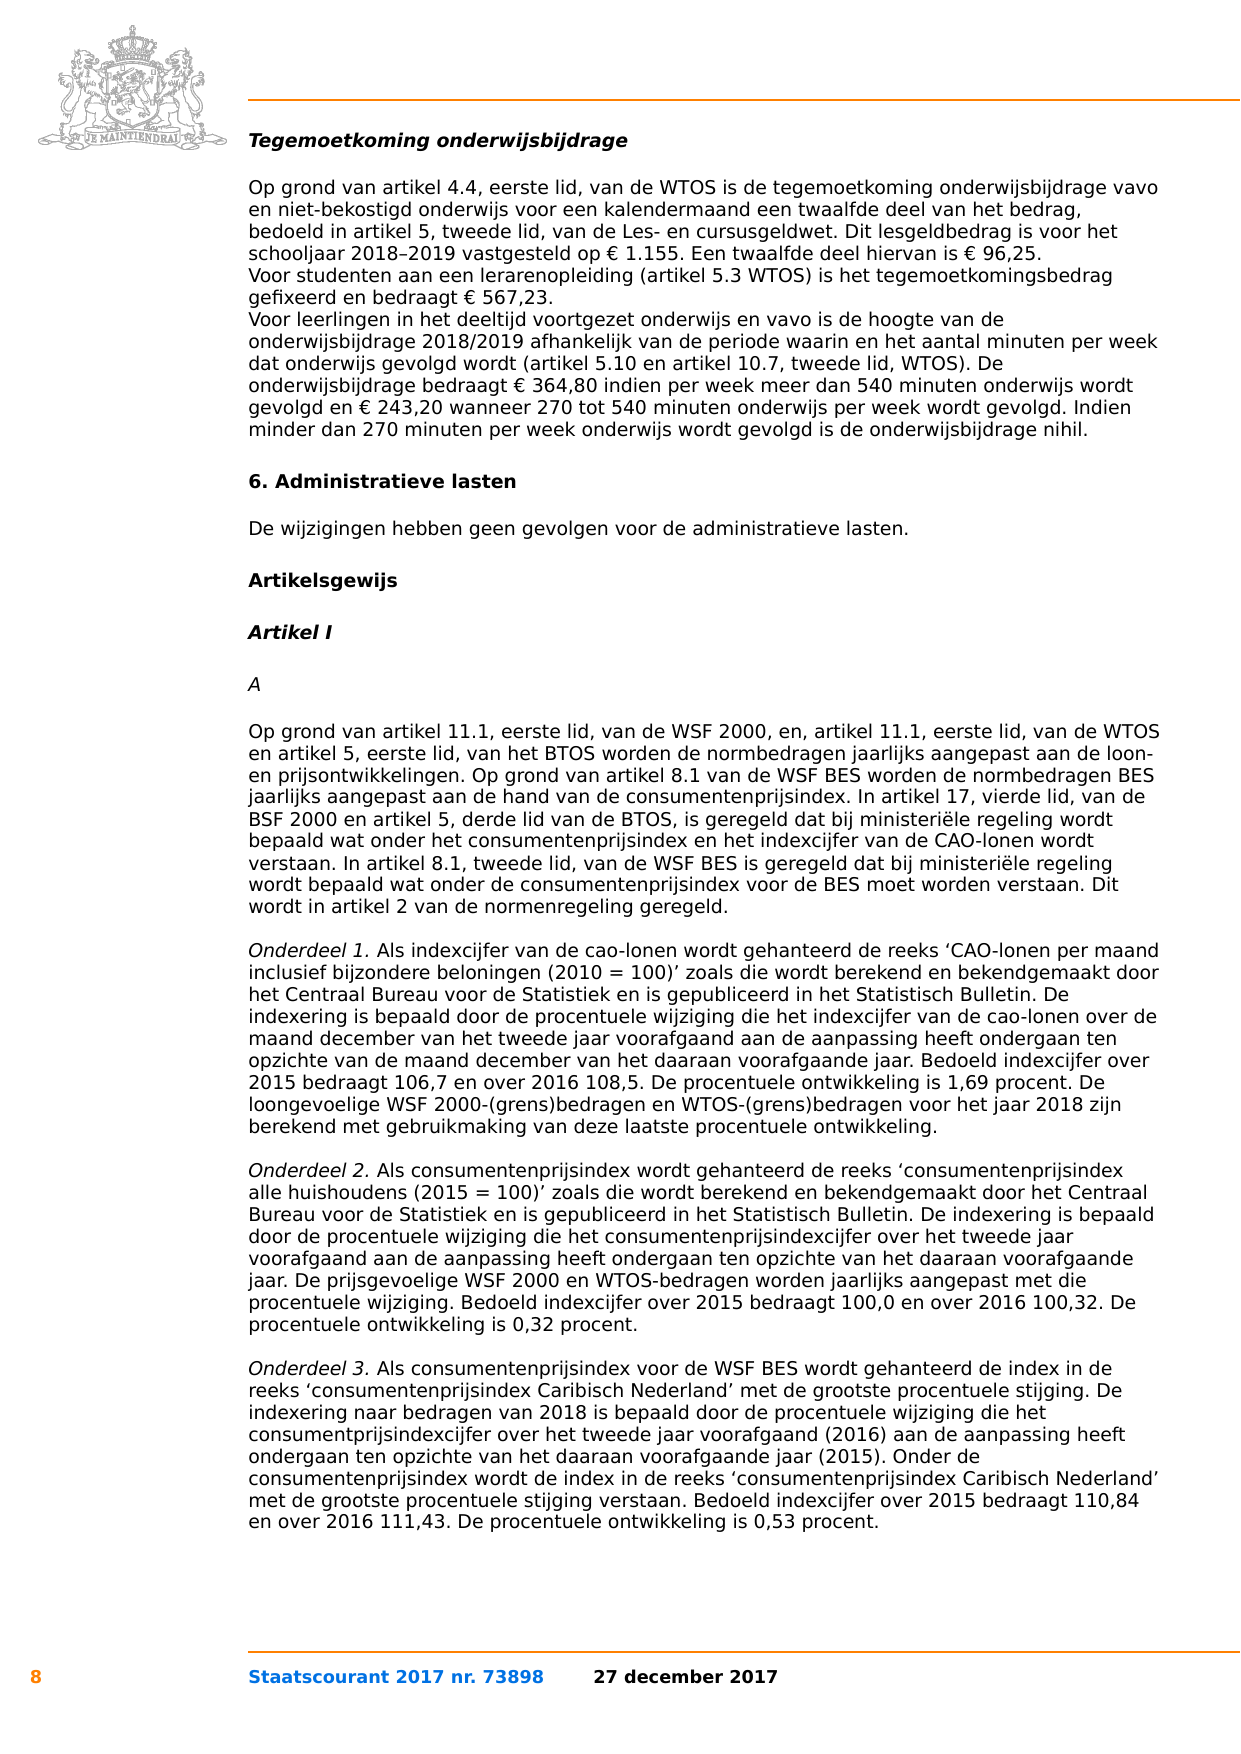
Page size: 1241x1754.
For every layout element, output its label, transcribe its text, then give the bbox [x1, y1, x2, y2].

text Voor studenten aan een lerarenopleiding (artikel 5.3 WTOS) is het tegemoetkomingsbedrag gefixeerd en bedraagt € 567,23. [248, 265, 1163, 309]
picture [38, 25, 227, 150]
subtitle A [248, 673, 1163, 696]
text Op grond van artikel 11.1, eerste lid, van de WSF 2000, en, artikel 11.1, eerste lid, van de WTOS en artikel 5, eerste lid, van het BTOS worden de normbedragen jaarlijks aangepast aan de loon- en prijsontwikkelingen. Op grond van artikel 8.1 van de WSF BES worden de normbedragen BES jaarlijks aangepast aan de hand van de consumentenprijsindex. In artikel 17, vierde lid, van de BSF 2000 en artikel 5, derde lid van de BTOS, is geregeld dat bij ministeriële regeling wordt bepaald wat onder het consumentenprijsindex en het indexcijfer van de CAO-lonen wordt verstaan. In artikel 8.1, tweede lid, van de WSF BES is geregeld dat bij ministeriële regeling wordt bepaald wat onder de consumentenprijsindex voor de BES moet worden verstaan. Dit wordt in artikel 2 van de normenregeling geregeld. [248, 721, 1163, 918]
text Onderdeel 2. Als consumentenprijsindex wordt gehanteerd de reeks ‘consumentenprijsindex alle huishoudens (2015 = 100)’ zoals die wordt berekend en bekendgemaakt door het Centraal Bureau voor de Statistiek en is gepubliceerd in het Statistisch Bulletin. De indexering is bepaald door de procentuele wijziging die het consumentenprijsindexcijfer over het tweede jaar voorafgaand aan de aanpassing heeft ondergaan ten opzichte van het daaraan voorafgaande jaar. De prijsgevoelige WSF 2000 en WTOS-bedragen worden jaarlijks aangepast met die procentuele wijziging. Bedoeld indexcijfer over 2015 bedraagt 100,0 en over 2016 100,32. De procentuele ontwikkeling is 0,32 procent. [248, 1160, 1163, 1336]
subtitle Tegemoetkoming onderwijsbijdrage [248, 130, 1163, 152]
text Op grond van artikel 4.4, eerste lid, van de WTOS is de tegemoetkoming onderwijsbijdrage vavo en niet-bekostigd onderwijs voor een kalendermaand een twaalfde deel van het bedrag, bedoeld in artikel 5, tweede lid, van de Les- en cursusgeldwet. Dit lesgeldbedrag is voor het schooljaar 2018–2019 vastgesteld op € 1.155. Een twaalfde deel hiervan is € 96,25. [248, 177, 1163, 265]
text De wijzigingen hebben geen gevolgen voor de administratieve lasten. [248, 518, 1163, 539]
subtitle Artikelsgewijs [248, 569, 1163, 592]
subtitle Artikel I [248, 622, 1163, 643]
subtitle 6. Administratieve lasten [248, 471, 1163, 493]
text Voor leerlingen in het deeltijd voortgezet onderwijs en vavo is de hoogte van de onderwijsbijdrage 2018/2019 afhankelijk van de periode waarin en het aantal minuten per week dat onderwijs gevolgd wordt (artikel 5.10 en artikel 10.7, tweede lid, WTOS). De onderwijsbijdrage bedraagt € 364,80 indien per week meer dan 540 minuten onderwijs wordt gevolgd en € 243,20 wanneer 270 tot 540 minuten onderwijs per week wordt gevolgd. Indien minder dan 270 minuten per week onderwijs wordt gevolgd is de onderwijsbijdrage nihil. [248, 309, 1163, 441]
text Onderdeel 1. Als indexcijfer van de cao-lonen wordt gehanteerd de reeks ‘CAO-lonen per maand inclusief bijzondere beloningen (2010 = 100)’ zoals die wordt berekend en bekendgemaakt door het Centraal Bureau voor de Statistiek en is gepubliceerd in het Statistisch Bulletin. De indexering is bepaald door de procentuele wijziging die het indexcijfer van de cao-lonen over de maand december van het tweede jaar voorafgaand aan de aanpassing heeft ondergaan ten opzichte van de maand december van het daaraan voorafgaande jaar. Bedoeld indexcijfer over 2015 bedraagt 106,7 en over 2016 108,5. De procentuele ontwikkeling is 1,69 procent. De loongevoelige WSF 2000-(grens)bedragen en WTOS-(grens)bedragen voor het jaar 2018 zijn berekend met gebruikmaking van deze laatste procentuele ontwikkeling. [248, 940, 1163, 1138]
text Onderdeel 3. Als consumentenprijsindex voor de WSF BES wordt gehanteerd de index in de reeks ‘consumentenprijsindex Caribisch Nederland’ met de grootste procentuele stijging. De indexering naar bedragen van 2018 is bepaald door de procentuele wijziging die het consumentprijsindexcijfer over het tweede jaar voorafgaand (2016) aan de aanpassing heeft ondergaan ten opzichte van het daaraan voorafgaande jaar (2015). Onder de consumentenprijsindex wordt de index in de reeks ‘consumentenprijsindex Caribisch Nederland’ met de grootste procentuele stijging verstaan. Bedoeld indexcijfer over 2015 bedraagt 110,84 en over 2016 111,43. De procentuele ontwikkeling is 0,53 procent. [248, 1358, 1163, 1533]
